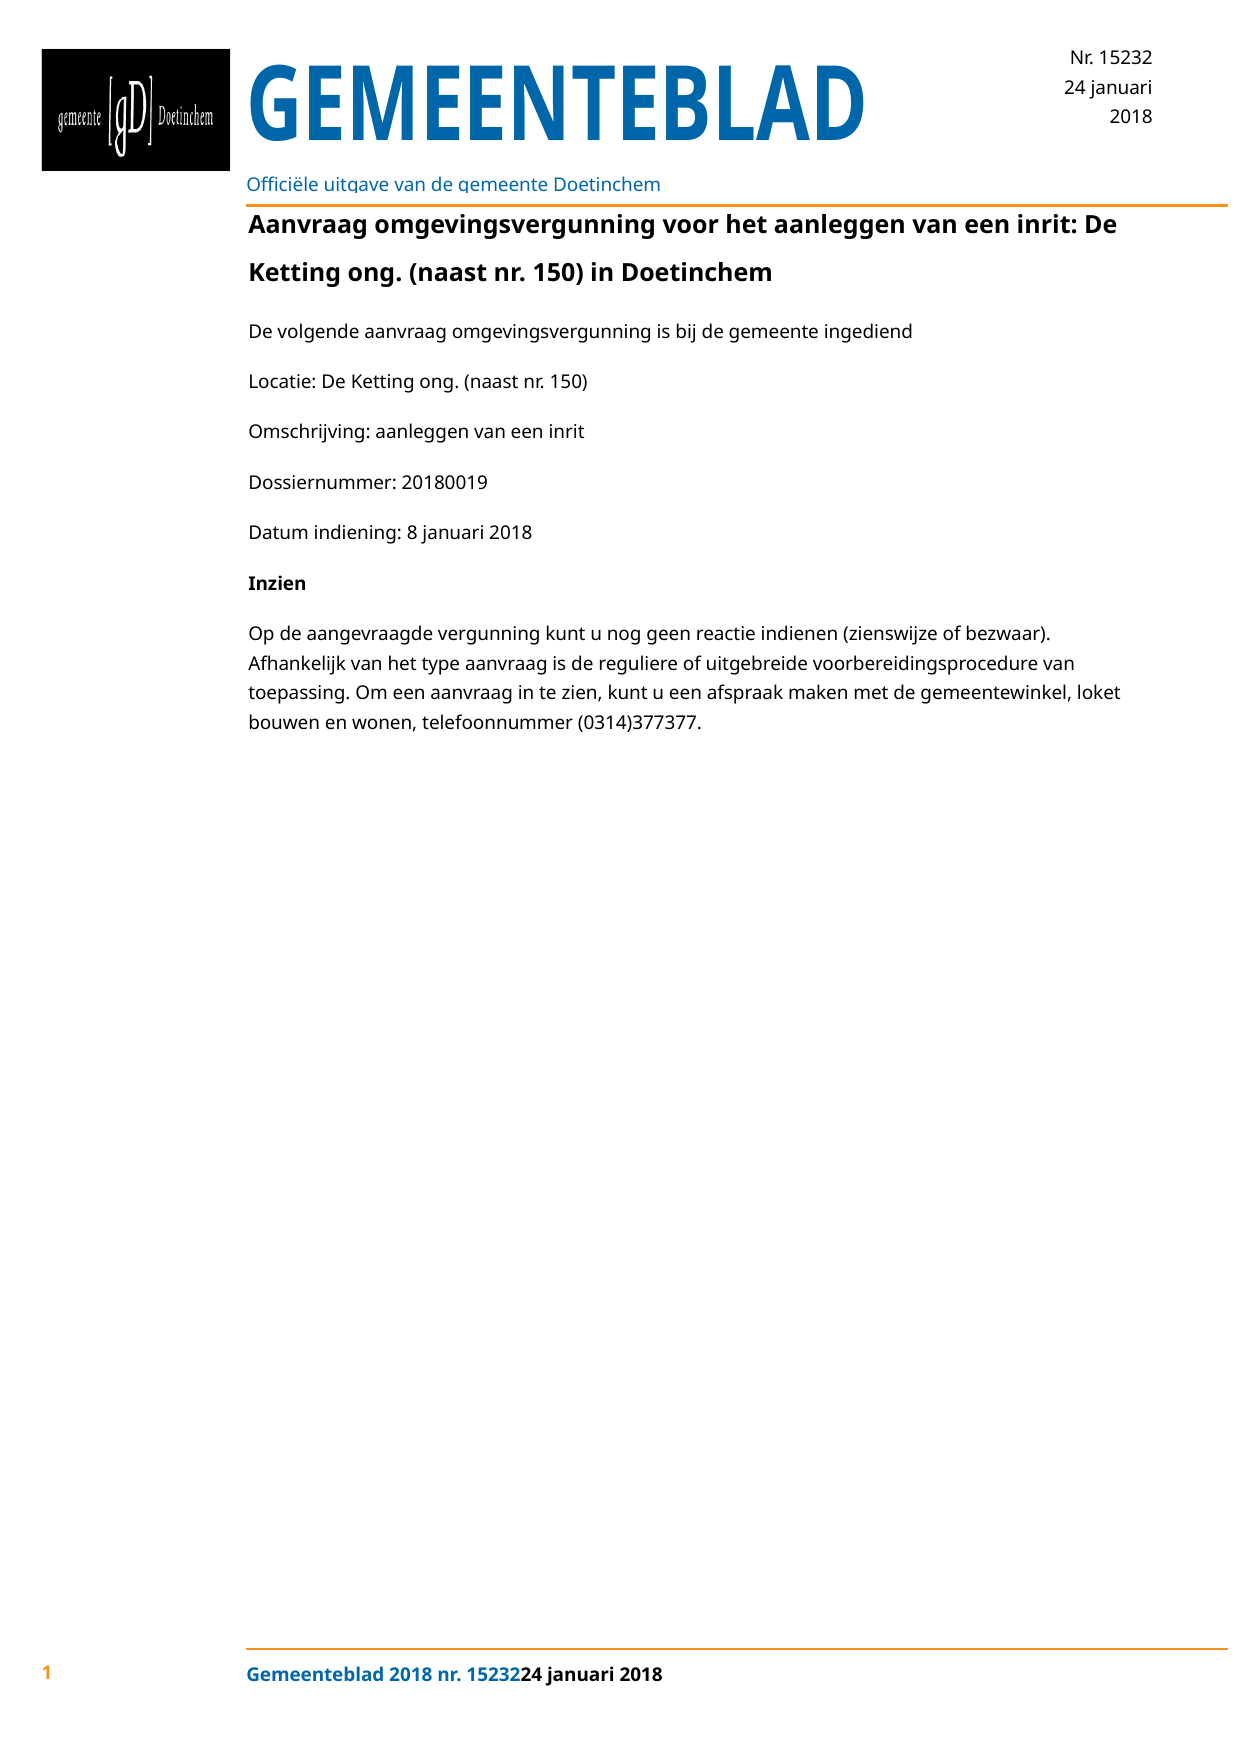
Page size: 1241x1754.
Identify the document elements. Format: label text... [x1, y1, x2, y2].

picture [41, 47, 231, 172]
text Omschrijving: aanleggen van een inrit [248, 419, 1152, 444]
text De volgende aanvraag omgevingsvergunning is bij de gemeente ingediend [248, 318, 1152, 344]
text Op de aangevraagde vergunning kunt u nog geen reactie indienen (zienswijze of bezwaar). Afhankelijk van het type aanvraag is de reguliere of uitgebreide voorbereidingsprocedure van toepassing. Om een aanvraag in te zien, kunt u een afspraak maken met de gemeentewinkel, loket bouwen en wonen, telefoonnummer (0314)377377. [248, 620, 1152, 735]
text Inzien [248, 570, 1152, 596]
text Locatie: De Ketting ong. (naast nr. 150) [248, 368, 1152, 394]
text Aanvraag omgevingsvergunning voor het aanleggen van een inrit: De Ketting ong. (naast nr. 150) in Doetinchem [248, 207, 1152, 288]
text Dossiernummer: 20180019 [248, 469, 1152, 495]
text Datum indiening: 8 januari 2018 [248, 519, 1152, 545]
